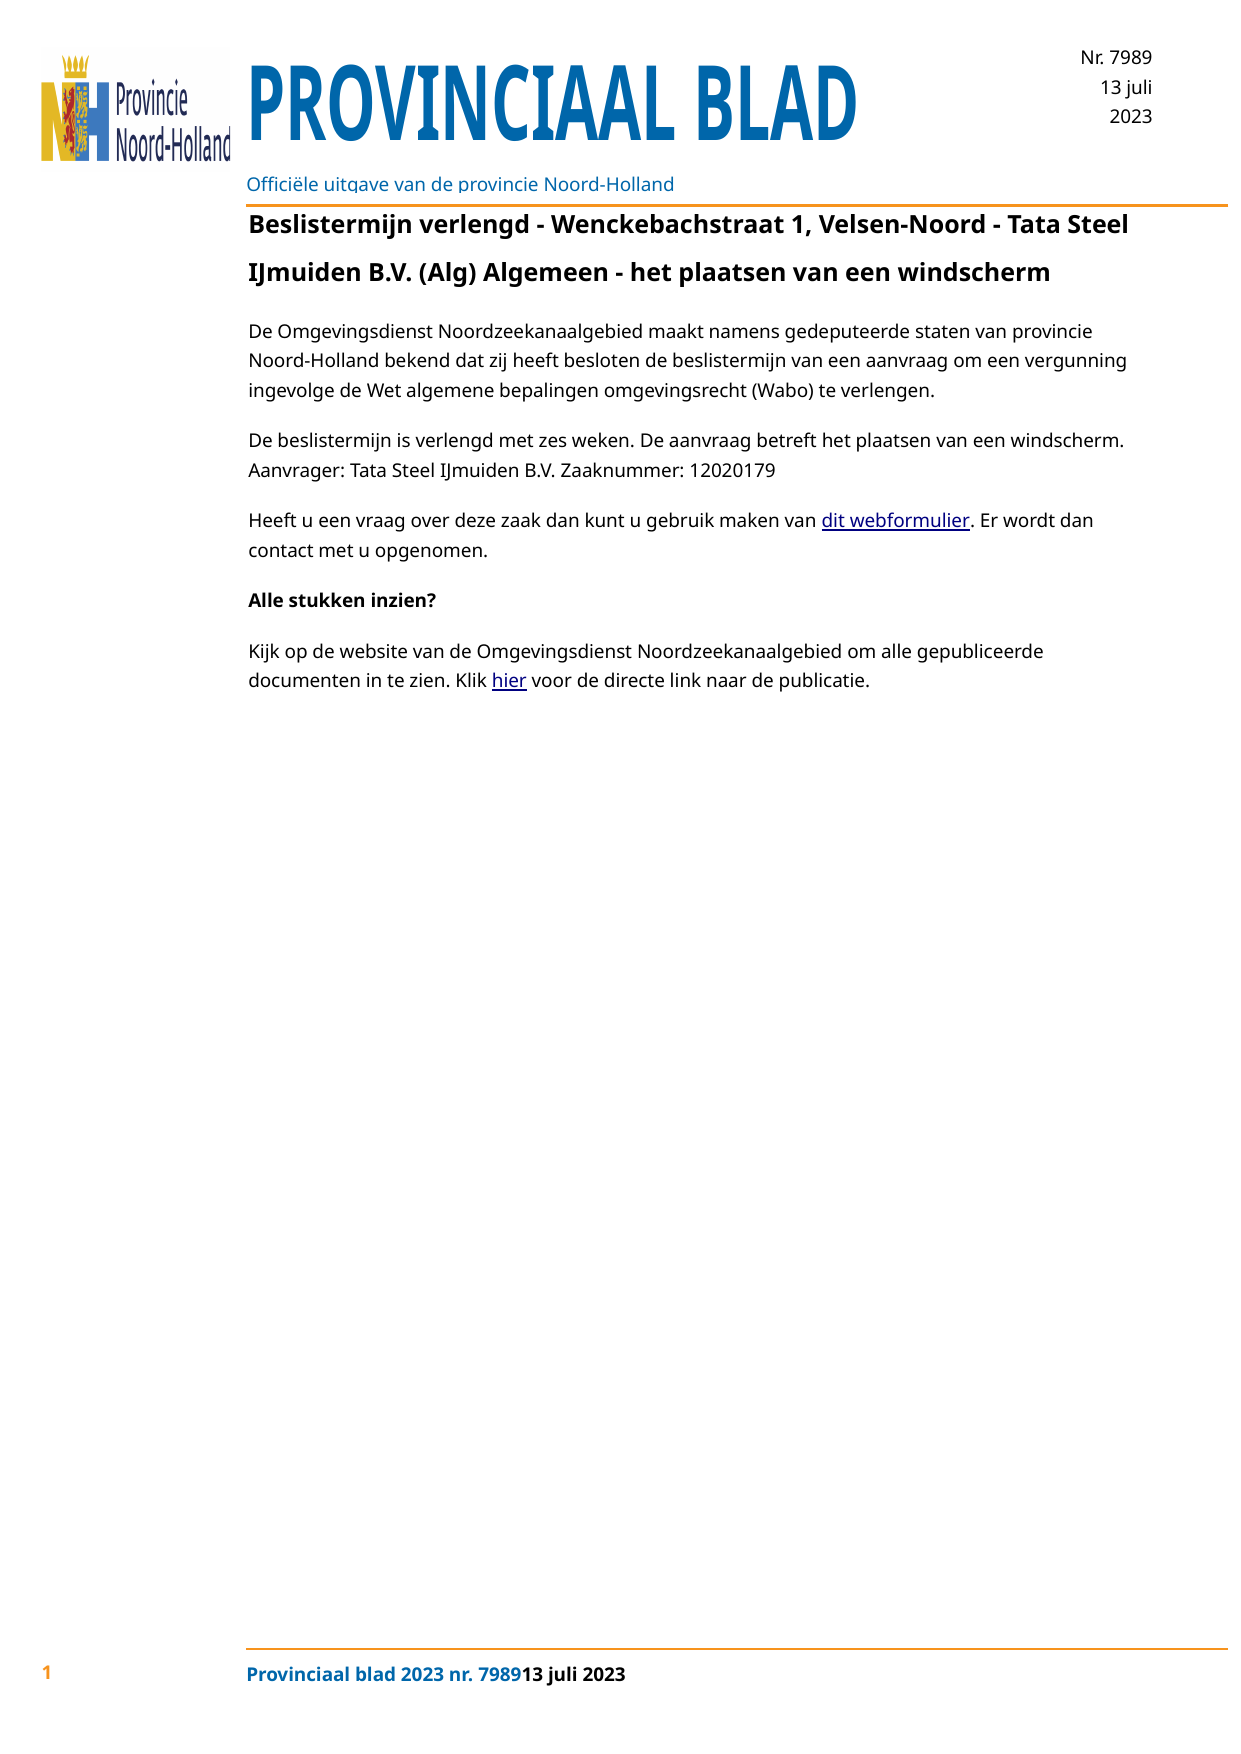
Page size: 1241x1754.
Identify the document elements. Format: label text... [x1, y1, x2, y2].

text Heeft u een vraag over deze zaak dan kunt u gebruik maken van dit webformulier. Er wordt dan contact met u opgenomen. [248, 507, 1152, 563]
picture [41, 47, 231, 172]
text De beslistermijn is verlengd met zes weken. De aanvraag betreft het plaatsen van een windscherm. Aanvrager: Tata Steel IJmuiden B.V. Zaaknummer: 12020179 [248, 427, 1152, 483]
text Kijk op de website van de Omgevingsdienst Noordzeekanaalgebied om alle gepubliceerde documenten in te zien. Klik hier voor de directe link naar de publicatie. [248, 638, 1152, 693]
text Alle stukken inzien? [248, 587, 1152, 613]
text De Omgevingsdienst Noordzeekanaalgebied maakt namens gedeputeerde staten van provincie Noord-Holland bekend dat zij heeft besloten de beslistermijn van een aanvraag om een vergunning ingevolge de Wet algemene bepalingen omgevingsrecht (Wabo) te verlengen. [248, 318, 1152, 403]
text Beslistermijn verlengd - Wenckebachstraat 1, Velsen-Noord - Tata Steel IJmuiden B.V. (Alg) Algemeen - het plaatsen van een windscherm [248, 207, 1152, 288]
